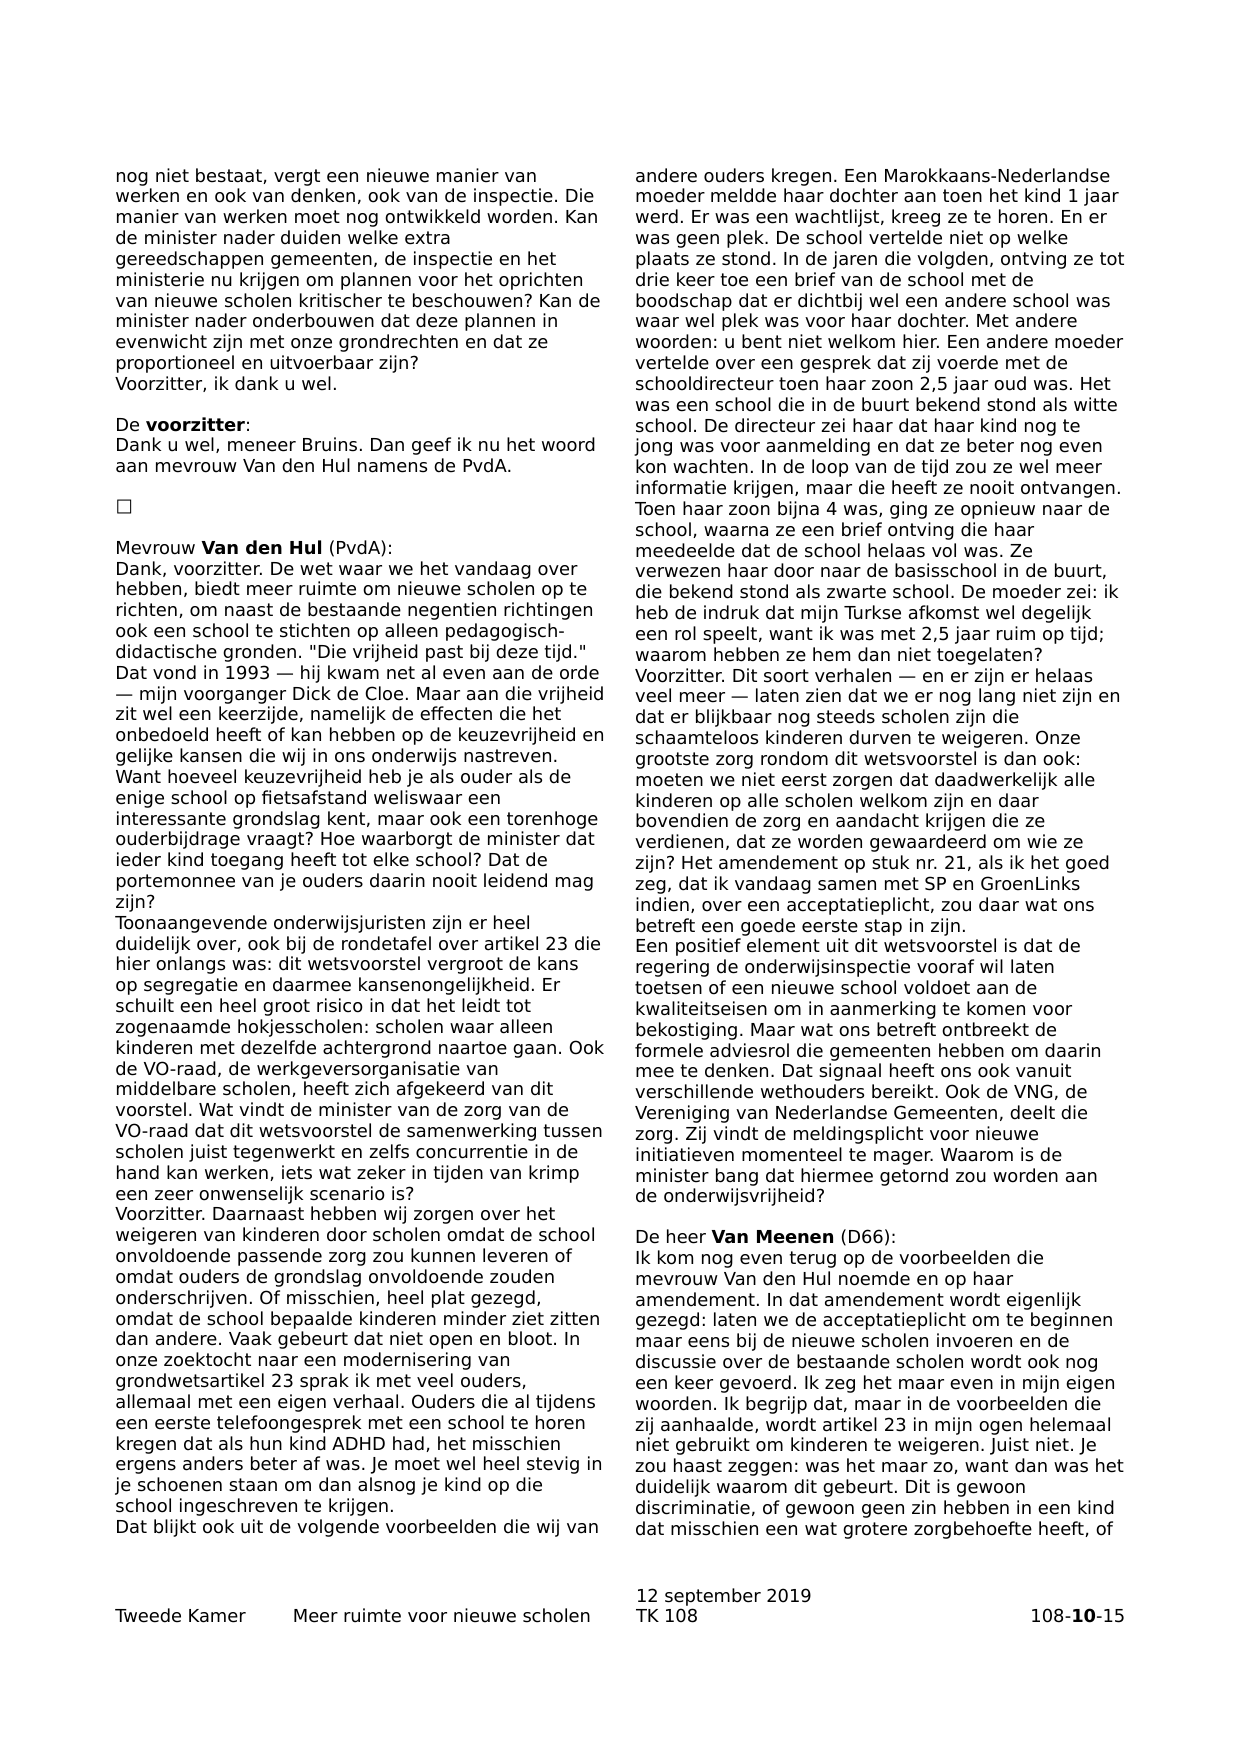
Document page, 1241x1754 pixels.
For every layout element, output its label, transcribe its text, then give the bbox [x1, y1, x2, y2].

text ⬜ [115, 497, 605, 518]
text Een positief element uit dit wetsvoorstel is dat de regering de onderwijsinspectie vooraf wil laten toetsen of een nieuwe school voldoet aan de kwaliteitseisen om in aanmerking te komen voor bekostiging. Maar wat ons betreft ontbreekt de formele adviesrol die gemeenten hebben om daarin mee te denken. Dat signaal heeft ons ook vanuit verschillende wethouders bereikt. Ook de VNG, de Vereniging van Nederlandse Gemeenten, deelt die zorg. Zij vindt de meldingsplicht voor nieuwe initiatieven momenteel te mager. Waarom is de minister bang dat hiermee getornd zou worden aan de onderwijsvrijheid? [635, 936, 1125, 1207]
text Voorzitter. Daarnaast hebben wij zorgen over het weigeren van kinderen door scholen omdat de school onvoldoende passende zorg zou kunnen leveren of omdat ouders de grondslag onvoldoende zouden onderschrijven. Of misschien, heel plat gezegd, omdat de school bepaalde kinderen minder ziet zitten dan andere. Vaak gebeurt dat niet open en bloot. In onze zoektocht naar een modernisering van grondwetsartikel 23 sprak ik met veel ouders, allemaal met een eigen verhaal. Ouders die al tijdens een eerste telefoongesprek met een school te horen kregen dat als hun kind ADHD had, het misschien ergens anders beter af was. Je moet wel heel stevig in je schoenen staan om dan alsnog je kind op die school ingeschreven te krijgen. [115, 1204, 605, 1517]
text Voorzitter, ik dank u wel. [115, 374, 605, 394]
text andere ouders kregen. Een Marokkaans-Nederlandse moeder meldde haar dochter aan toen het kind 1 jaar werd. Er was een wachtlijst, kreeg ze te horen. En er was geen plek. De school vertelde niet op welke plaats ze stond. In de jaren die volgden, ontving ze tot drie keer toe een brief van de school met de boodschap dat er dichtbij wel een andere school was waar wel plek was voor haar dochter. Met andere woorden: u bent niet welkom hier. Een andere moeder vertelde over een gesprek dat zij voerde met de schooldirecteur toen haar zoon 2,5 jaar oud was. Het was een school die in de buurt bekend stond als witte school. De directeur zei haar dat haar kind nog te jong was voor aanmelding en dat ze beter nog even kon wachten. In de loop van de tijd zou ze wel meer informatie krijgen, maar die heeft ze nooit ontvangen. Toen haar zoon bijna 4 was, ging ze opnieuw naar de school, waarna ze een brief ontving die haar meedeelde dat de school helaas vol was. Ze verwezen haar door naar de basisschool in de buurt, die bekend stond als zwarte school. De moeder zei: ik heb de indruk dat mijn Turkse afkomst wel degelijk een rol speelt, want ik was met 2,5 jaar ruim op tijd; waarom hebben ze hem dan niet toegelaten? [635, 165, 1125, 665]
text De heer Van Meenen (D66): [635, 1227, 1125, 1248]
text Dat blijkt ook uit de volgende voorbeelden die wij van [115, 1517, 605, 1537]
text De voorzitter: [115, 414, 605, 435]
text Voorzitter. Dit soort verhalen — en er zijn er helaas veel meer — laten zien dat we er nog lang niet zijn en dat er blijkbaar nog steeds scholen zijn die schaamteloos kinderen durven te weigeren. Onze grootste zorg rondom dit wetsvoorstel is dan ook: moeten we niet eerst zorgen dat daadwerkelijk alle kinderen op alle scholen welkom zijn en daar bovendien de zorg en aandacht krijgen die ze verdienen, dat ze worden gewaardeerd om wie ze zijn? Het amendement op stuk nr. 21, als ik het goed zeg, dat ik vandaag samen met SP en GroenLinks indien, over een acceptatieplicht, zou daar wat ons betreft een goede eerste stap in zijn. [635, 665, 1125, 936]
text Ik kom nog even terug op de voorbeelden die mevrouw Van den Hul noemde en op haar amendement. In dat amendement wordt eigenlijk gezegd: laten we de acceptatieplicht om te beginnen maar eens bij de nieuwe scholen invoeren en de discussie over de bestaande scholen wordt ook nog een keer gevoerd. Ik zeg het maar even in mijn eigen woorden. Ik begrijp dat, maar in de voorbeelden die zij aanhaalde, wordt artikel 23 in mijn ogen helemaal niet gebruikt om kinderen te weigeren. Juist niet. Je zou haast zeggen: was het maar zo, want dan was het duidelijk waarom dit gebeurt. Dit is gewoon discriminatie, of gewoon geen zin hebben in een kind dat misschien een wat grotere zorgbehoefte heeft, of [635, 1248, 1125, 1539]
text Mevrouw Van den Hul (PvdA): [115, 538, 605, 558]
text Dank u wel, meneer Bruins. Dan geef ik nu het woord aan mevrouw Van den Hul namens de PvdA. [115, 435, 605, 477]
text Toonaangevende onderwijsjuristen zijn er heel duidelijk over, ook bij de rondetafel over artikel 23 die hier onlangs was: dit wetsvoorstel vergroot de kans op segregatie en daarmee kansenongelijkheid. Er schuilt een heel groot risico in dat het leidt tot zogenaamde hokjesscholen: scholen waar alleen kinderen met dezelfde achtergrond naartoe gaan. Ook de VO-raad, de werkgeversorganisatie van middelbare scholen, heeft zich afgekeerd van dit voorstel. Wat vindt de minister van de zorg van de VO-raad dat dit wetsvoorstel de samenwerking tussen scholen juist tegenwerkt en zelfs concurrentie in de hand kan werken, iets wat zeker in tijden van krimp een zeer onwenselijk scenario is? [115, 912, 605, 1204]
text nog niet bestaat, vergt een nieuwe manier van werken en ook van denken, ook van de inspectie. Die manier van werken moet nog ontwikkeld worden. Kan de minister nader duiden welke extra gereedschappen gemeenten, de inspectie en het ministerie nu krijgen om plannen voor het oprichten van nieuwe scholen kritischer te beschouwen? Kan de minister nader onderbouwen dat deze plannen in evenwicht zijn met onze grondrechten en dat ze proportioneel en uitvoerbaar zijn? [115, 165, 605, 374]
text Dank, voorzitter. De wet waar we het vandaag over hebben, biedt meer ruimte om nieuwe scholen op te richten, om naast de bestaande negentien richtingen ook een school te stichten op alleen pedagogisch-didactische gronden. "Die vrijheid past bij deze tijd." Dat vond in 1993 — hij kwam net al even aan de orde — mijn voorganger Dick de Cloe. Maar aan die vrijheid zit wel een keerzijde, namelijk de effecten die het onbedoeld heeft of kan hebben op de keuzevrijheid en gelijke kansen die wij in ons onderwijs nastreven. Want hoeveel keuzevrijheid heb je als ouder als de enige school op fietsafstand weliswaar een interessante grondslag kent, maar ook een torenhoge ouderbijdrage vraagt? Hoe waarborgt de minister dat ieder kind toegang heeft tot elke school? Dat de portemonnee van je ouders daarin nooit leidend mag zijn? [115, 558, 605, 912]
